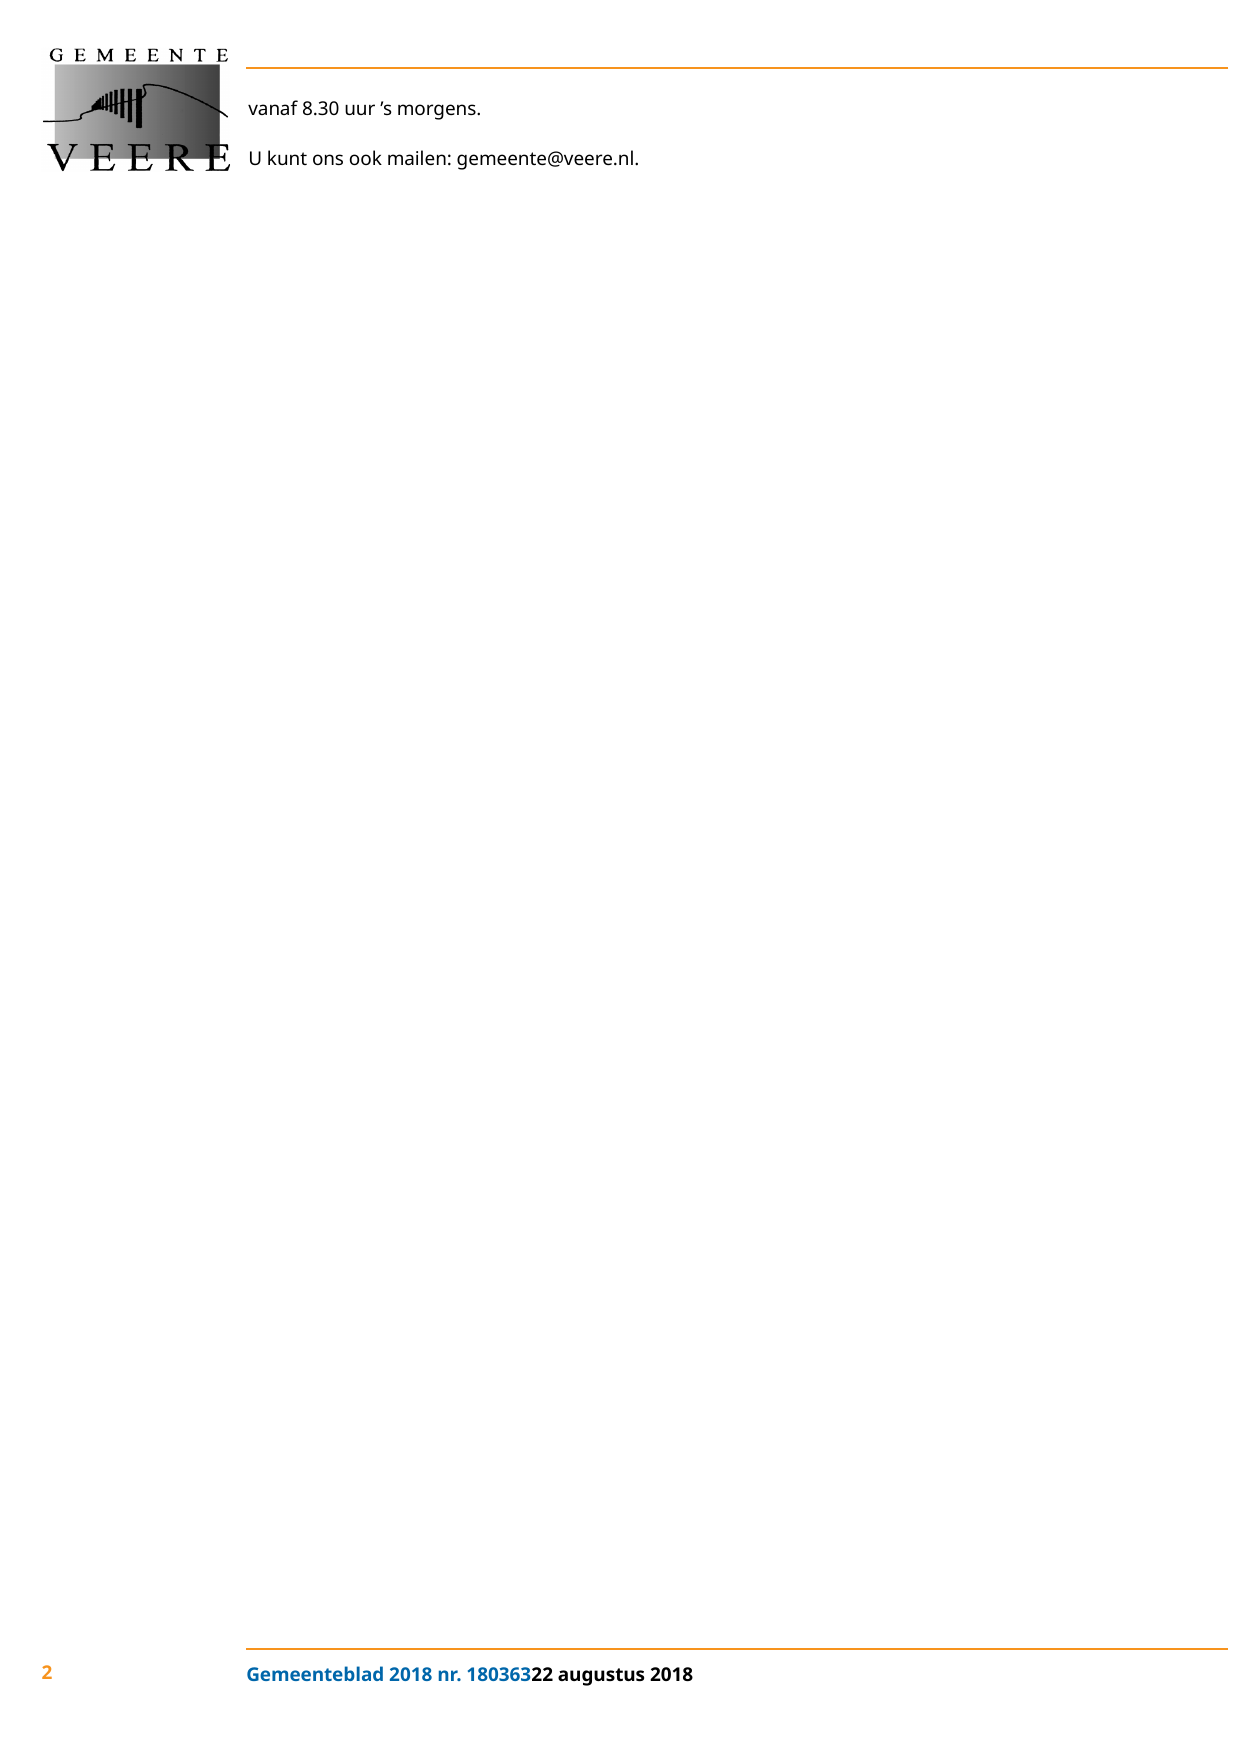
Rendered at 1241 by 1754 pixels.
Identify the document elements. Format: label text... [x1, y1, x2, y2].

picture [41, 47, 231, 172]
text U kunt ons ook mailen: gemeente@veere.nl. [248, 145, 1152, 171]
text vanaf 8.30 uur ’s morgens. [248, 95, 1152, 121]
